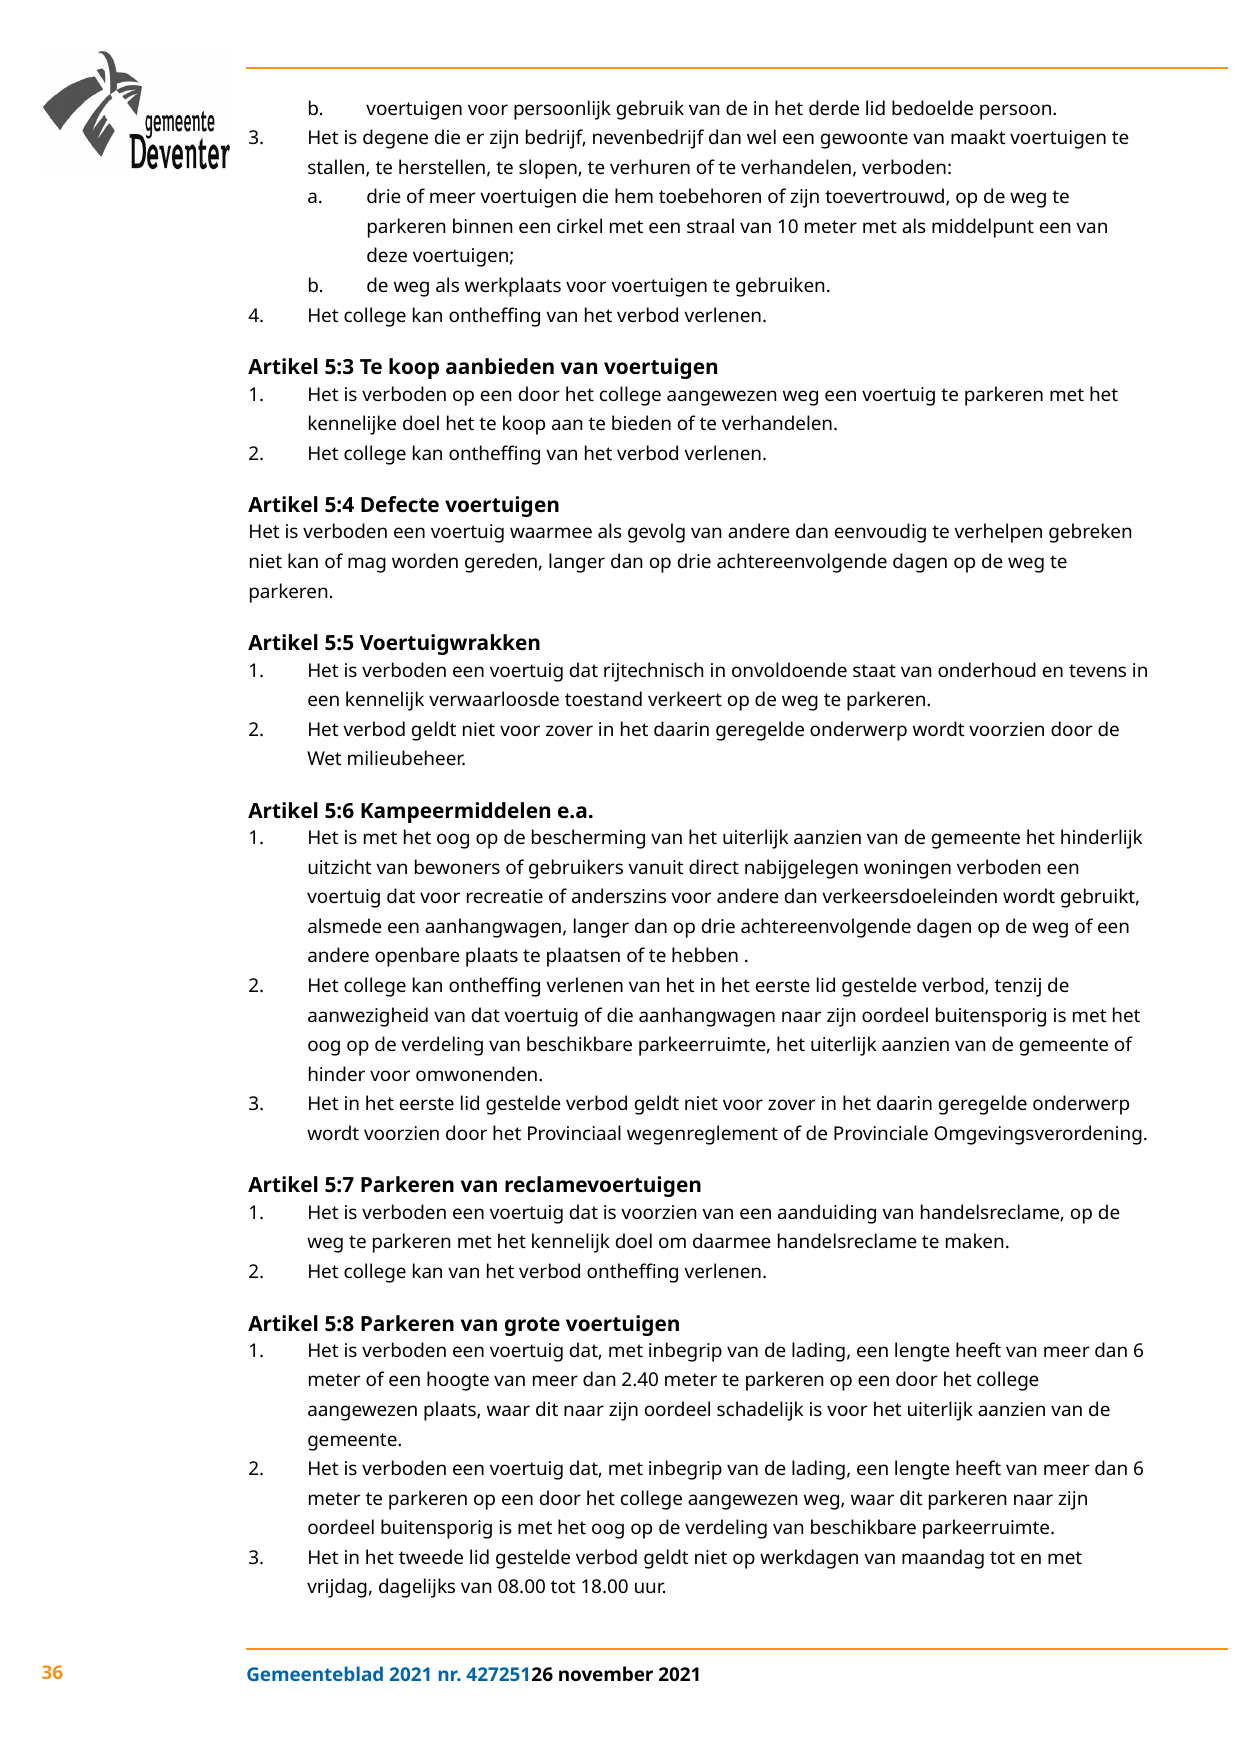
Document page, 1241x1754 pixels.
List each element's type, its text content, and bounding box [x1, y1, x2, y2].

list Het college kan ontheffing van het verbod verlenen. [248, 440, 1152, 466]
text Artikel 5:4 Defecte voertuigen [248, 490, 1152, 519]
text Artikel 5:8 Parkeren van grote voertuigen [248, 1309, 1152, 1337]
list Het college kan ontheffing van het verbod verlenen. [248, 302, 1152, 328]
list Het in het eerste lid gestelde verbod geldt niet voor zover in het daarin geregelde onderwerp wordt voorzien door het Provinciaal wegenreglement of de Provinciale Omgevingsverordening. [248, 1091, 1152, 1146]
list Het in het tweede lid gestelde verbod geldt niet op werkdagen van maandag tot en met vrijdag, dagelijks van 08.00 tot 18.00 uur. [248, 1544, 1152, 1599]
text Artikel 5:3 Te koop aanbieden van voertuigen [248, 352, 1152, 381]
text Artikel 5:6 Kampeermiddelen e.a. [248, 796, 1152, 824]
list Het is verboden een voertuig dat, met inbegrip van de lading, een lengte heeft van meer dan 6 meter te parkeren op een door het college aangewezen weg, waar dit parkeren naar zijn oordeel buitensporig is met het oog op de verdeling van beschikbare parkeerruimte. [248, 1455, 1152, 1540]
text Artikel 5:7 Parkeren van reclamevoertuigen [248, 1171, 1152, 1199]
text Het is verboden een voertuig waarmee als gevolg van andere dan eenvoudig te verhelpen gebreken niet kan of mag worden gereden, langer dan op drie achtereenvolgende dagen op de weg te parkeren. [248, 519, 1152, 604]
list drie of meer voertuigen die hem toebehoren of zijn toevertrouwd, op de weg te parkeren binnen een cirkel met een straal van 10 meter met als middelpunt een van deze voertuigen; [307, 183, 1152, 268]
picture [41, 47, 231, 172]
list Het college kan ontheffing verlenen van het in het eerste lid gestelde verbod, tenzij de aanwezigheid van dat voertuig of die aanhangwagen naar zijn oordeel buitensporig is met het oog op de verdeling van beschikbare parkeerruimte, het uiterlijk aanzien van de gemeente of hinder voor omwonenden. [248, 972, 1152, 1087]
list Het college kan van het verbod ontheffing verlenen. [248, 1258, 1152, 1284]
list Het is met het oog op de bescherming van het uiterlijk aanzien van de gemeente het hinderlijk uitzicht van bewoners of gebruikers vanuit direct nabijgelegen woningen verboden een voertuig dat voor recreatie of anderszins voor andere dan verkeersdoeleinden wordt gebruikt, alsmede een aanhangwagen, langer dan op drie achtereenvolgende dagen op de weg of een andere openbare plaats te plaatsen of te hebben . [248, 824, 1152, 968]
list Het is degene die er zijn bedrijf, nevenbedrijf dan wel een gewoonte van maakt voertuigen te stallen, te herstellen, te slopen, te verhuren of te verhandelen, verboden: [248, 124, 1152, 180]
list Het is verboden op een door het college aangewezen weg een voertuig te parkeren met het kennelijke doel het te koop aan te bieden of te verhandelen. [248, 381, 1152, 436]
list Het is verboden een voertuig dat is voorzien van een aanduiding van handelsreclame, op de weg te parkeren met het kennelijk doel om daarmee handelsreclame te maken. [248, 1199, 1152, 1254]
text Artikel 5:5 Voertuigwrakken [248, 628, 1152, 657]
list Het is verboden een voertuig dat, met inbegrip van de lading, een lengte heeft van meer dan 6 meter of een hoogte van meer dan 2.40 meter te parkeren op een door het college aangewezen plaats, waar dit naar zijn oordeel schadelijk is voor het uiterlijk aanzien van de gemeente. [248, 1337, 1152, 1452]
list Het is verboden een voertuig dat rijtechnisch in onvoldoende staat van onderhoud en tevens in een kennelijk verwaarloosde toestand verkeert op de weg te parkeren. [248, 657, 1152, 712]
list Het verbod geldt niet voor zover in het daarin geregelde onderwerp wordt voorzien door de Wet milieubeheer. [248, 716, 1152, 771]
list voertuigen voor persoonlijk gebruik van de in het derde lid bedoelde persoon. [307, 95, 1152, 121]
list de weg als werkplaats voor voertuigen te gebruiken. [307, 272, 1152, 298]
